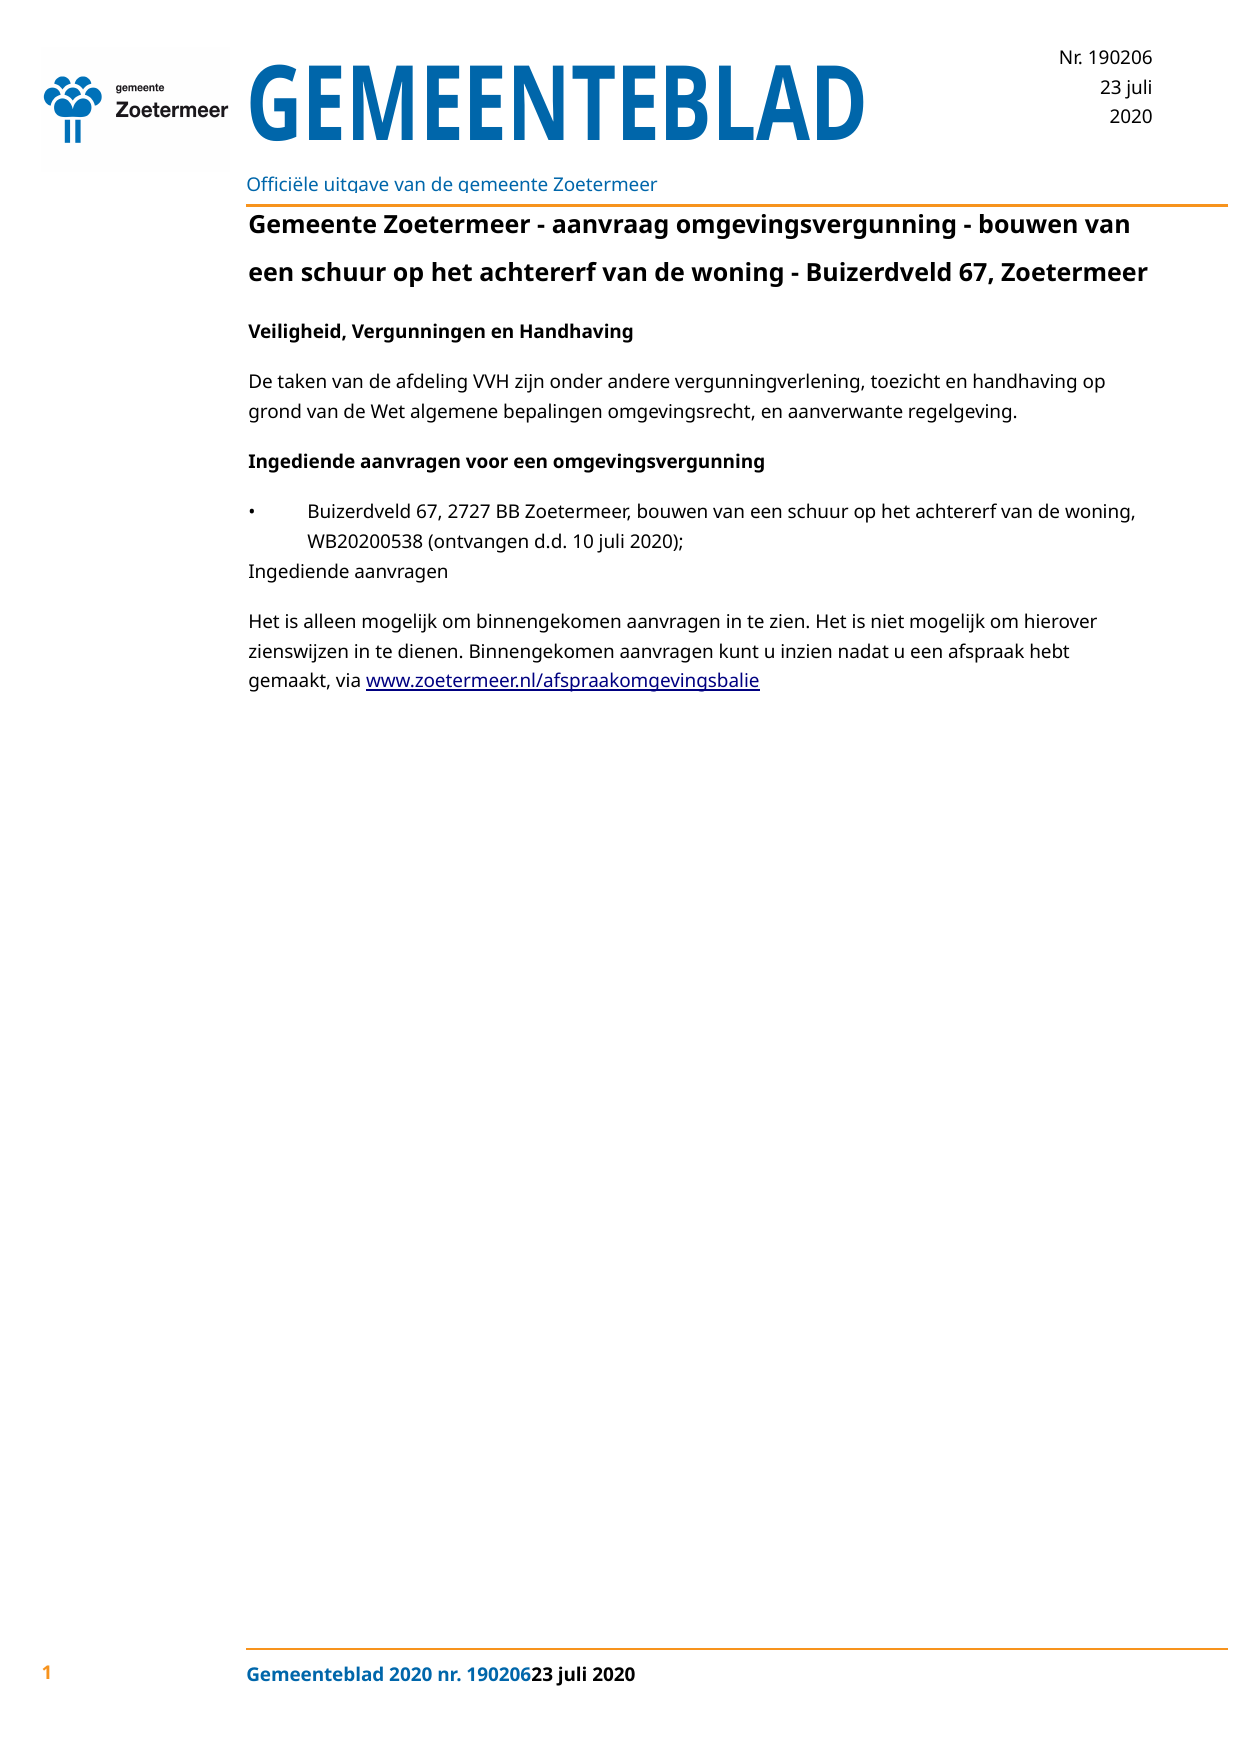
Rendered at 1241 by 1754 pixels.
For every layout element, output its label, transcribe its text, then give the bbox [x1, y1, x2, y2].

text Veiligheid, Vergunningen en Handhaving [248, 318, 1152, 344]
list Buizerdveld 67, 2727 BB Zoetermeer, bouwen van een schuur op het achtererf van de woning, WB20200538 (ontvangen d.d. 10 juli 2020); [248, 499, 1152, 554]
text Gemeente Zoetermeer - aanvraag omgevingsvergunning - bouwen van een schuur op het achtererf van de woning - Buizerdveld 67, Zoetermeer [248, 207, 1152, 288]
text De taken van de afdeling VVH zijn onder andere vergunningverlening, toezicht en handhaving op grond van de Wet algemene bepalingen omgevingsrecht, en aanverwante regelgeving. [248, 368, 1152, 424]
text Ingediende aanvragen voor een omgevingsvergunning [248, 448, 1152, 474]
picture [41, 47, 231, 172]
text Het is alleen mogelijk om binnengekomen aanvragen in te zien. Het is niet mogelijk om hierover zienswijzen in te dienen. Binnengekomen aanvragen kunt u inzien nadat u een afspraak hebt gemaakt, via www.zoetermeer.nl/afspraakomgevingsbalie [248, 608, 1152, 693]
text Ingediende aanvragen [248, 558, 1152, 584]
